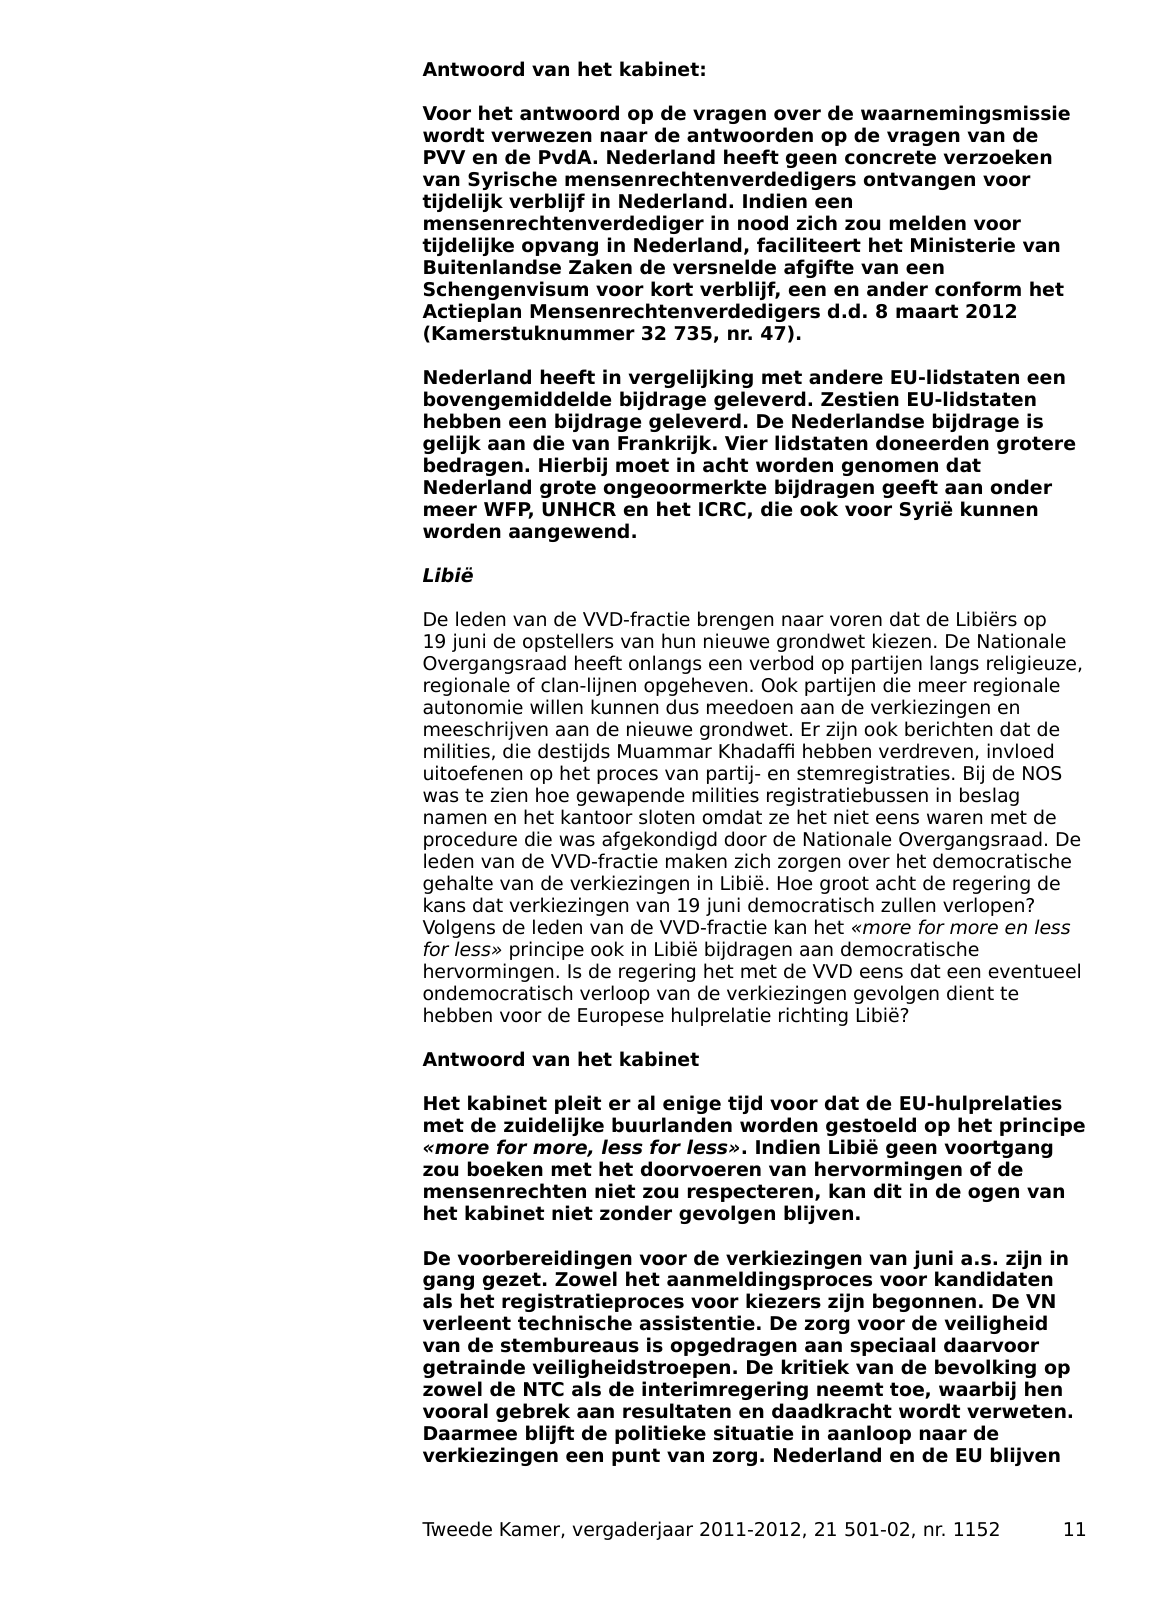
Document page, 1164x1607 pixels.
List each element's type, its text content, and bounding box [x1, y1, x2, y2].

text Nederland heeft in vergelijking met andere EU-lidstaten een bovengemiddelde bijdrage geleverd. Zestien EU-lidstaten hebben een bijdrage geleverd. De Nederlandse bijdrage is gelijk aan die van Frankrijk. Vier lidstaten doneerden grotere bedragen. Hierbij moet in acht worden genomen dat Nederland grote ongeoormerkte bijdragen geeft aan onder meer WFP, UNHCR en het ICRC, die ook voor Syrië kunnen worden aangewend. [422, 367, 1087, 543]
text De leden van de VVD-fractie brengen naar voren dat de Libiërs op 19 juni de opstellers van hun nieuwe grondwet kiezen. De Nationale Overgangsraad heeft onlangs een verbod op partijen langs religieuze, regionale of clan-lijnen opgeheven. Ook partijen die meer regionale autonomie willen kunnen dus meedoen aan de verkiezingen en meeschrijven aan de nieuwe grondwet. Er zijn ook berichten dat de milities, die destijds Muammar Khadaffi hebben verdreven, invloed uitoefenen op het proces van partij- en stemregistraties. Bij de NOS was te zien hoe gewapende milities registratiebussen in beslag namen en het kantoor sloten omdat ze het niet eens waren met de procedure die was afgekondigd door de Nationale Overgangsraad. De leden van de VVD-fractie maken zich zorgen over het democratische gehalte van de verkiezingen in Libië. Hoe groot acht de regering de kans dat verkiezingen van 19 juni democratisch zullen verlopen? Volgens de leden van de VVD-fractie kan het «more for more en less for less» principe ook in Libië bijdragen aan democratische hervormingen. Is de regering het met de VVD eens dat een eventueel ondemocratisch verloop van de verkiezingen gevolgen dient te hebben voor de Europese hulprelatie richting Libië? [422, 609, 1087, 1027]
subtitle Libië [422, 565, 1087, 587]
text De voorbereidingen voor de verkiezingen van juni a.s. zijn in gang gezet. Zowel het aanmeldingsproces voor kandidaten als het registratieproces voor kiezers zijn begonnen. De VN verleent technische assistentie. De zorg voor de veiligheid van de stembureaus is opgedragen aan speciaal daarvoor getrainde veiligheidstroepen. De kritiek van de bevolking op zowel de NTC als de interimregering neemt toe, waarbij hen vooral gebrek aan resultaten en daadkracht wordt verweten. Daarmee blijft de politieke situatie in aanloop naar de verkiezingen een punt van zorg. Nederland en de EU blijven [422, 1247, 1087, 1467]
text Voor het antwoord op de vragen over de waarnemingsmissie wordt verwezen naar de antwoorden op de vragen van de PVV en de PvdA. Nederland heeft geen concrete verzoeken van Syrische mensenrechtenverdedigers ontvangen voor tijdelijk verblijf in Nederland. Indien een mensenrechtenverdediger in nood zich zou melden voor tijdelijke opvang in Nederland, faciliteert het Ministerie van Buitenlandse Zaken de versnelde afgifte van een Schengenvisum voor kort verblijf, een en ander conform het Actieplan Mensenrechtenverdedigers d.d. 8 maart 2012 (Kamerstuknummer 32 735, nr. 47). [422, 103, 1087, 345]
subtitle Antwoord van het kabinet: [422, 59, 1087, 81]
text Het kabinet pleit er al enige tijd voor dat de EU-hulprelaties met de zuidelijke buurlanden worden gestoeld op het principe «more for more, less for less». Indien Libië geen voortgang zou boeken met het doorvoeren van hervormingen of de mensenrechten niet zou respecteren, kan dit in de ogen van het kabinet niet zonder gevolgen blijven. [422, 1093, 1087, 1225]
subtitle Antwoord van het kabinet [422, 1049, 1087, 1071]
